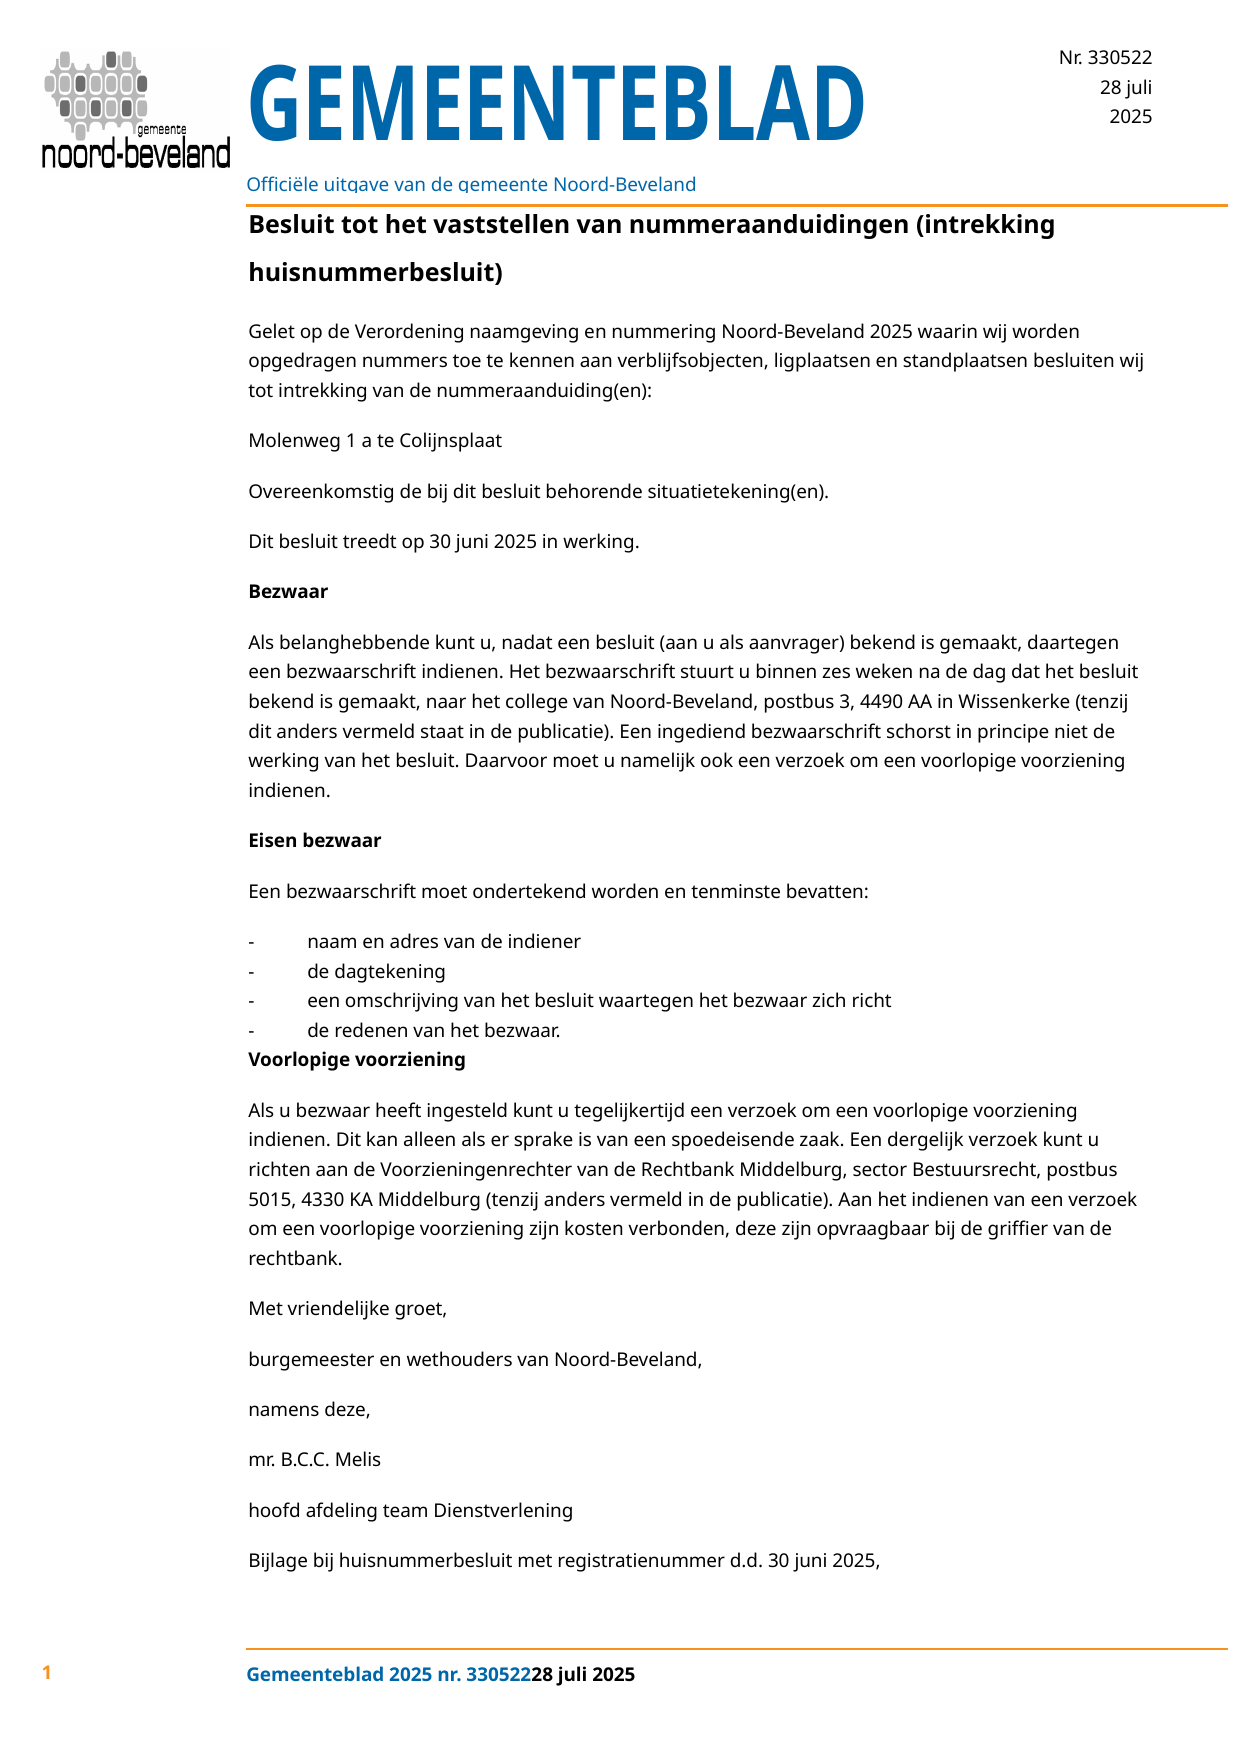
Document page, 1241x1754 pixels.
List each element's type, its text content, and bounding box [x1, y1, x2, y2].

picture [41, 47, 231, 172]
text Met vriendelijke groet, [248, 1295, 1152, 1321]
list de dagtekening [248, 958, 1152, 984]
text Bijlage bij huisnummerbesluit met registratienummer d.d. 30 juni 2025, [248, 1547, 1152, 1573]
text Een bezwaarschrift moet ondertekend worden en tenminste bevatten: [248, 878, 1152, 904]
list naam en adres van de indiener [248, 928, 1152, 954]
text Als belanghebbende kunt u, nadat een besluit (aan u als aanvrager) bekend is gemaakt, daartegen een bezwaarschrift indienen. Het bezwaarschrift stuurt u binnen zes weken na de dag dat het besluit bekend is gemaakt, naar het college van Noord-Beveland, postbus 3, 4490 AA in Wissenkerke (tenzij dit anders vermeld staat in de publicatie). Een ingediend bezwaarschrift schorst in principe niet de werking van het besluit. Daarvoor moet u namelijk ook een verzoek om een voorlopige voorziening indienen. [248, 629, 1152, 803]
text Besluit tot het vaststellen van nummeraanduidingen (intrekking huisnummerbesluit) [248, 207, 1152, 288]
text Gelet op de Verordening naamgeving en nummering Noord-Beveland 2025 waarin wij worden opgedragen nummers toe te kennen aan verblijfsobjecten, ligplaatsen en standplaatsen besluiten wij tot intrekking van de nummeraanduiding(en): [248, 318, 1152, 403]
text Eisen bezwaar [248, 827, 1152, 853]
text namens deze, [248, 1396, 1152, 1422]
text Als u bezwaar heeft ingesteld kunt u tegelijkertijd een verzoek om een voorlopige voorziening indienen. Dit kan alleen als er sprake is van een spoedeisende zaak. Een dergelijk verzoek kunt u richten aan de Voorzieningenrechter van de Rechtbank Middelburg, sector Bestuursrecht, postbus 5015, 4330 KA Middelburg (tenzij anders vermeld in de publicatie). Aan het indienen van een verzoek om een voorlopige voorziening zijn kosten verbonden, deze zijn opvraagbaar bij de griffier van de rechtbank. [248, 1097, 1152, 1271]
text Overeenkomstig de bij dit besluit behorende situatietekening(en). [248, 478, 1152, 504]
list de redenen van het bezwaar. [248, 1017, 1152, 1043]
text Bezwaar [248, 579, 1152, 604]
list een omschrijving van het besluit waartegen het bezwaar zich richt [248, 987, 1152, 1013]
text burgemeester en wethouders van Noord-Beveland, [248, 1346, 1152, 1372]
text Dit besluit treedt op 30 juni 2025 in werking. [248, 528, 1152, 554]
text Molenweg 1 a te Colijnsplaat [248, 427, 1152, 453]
text hoofd afdeling ​team Dienstverlening [248, 1497, 1152, 1523]
text ​mr. B.C.C. Melis [248, 1447, 1152, 1472]
text Voorlopige voorziening [248, 1047, 1152, 1072]
